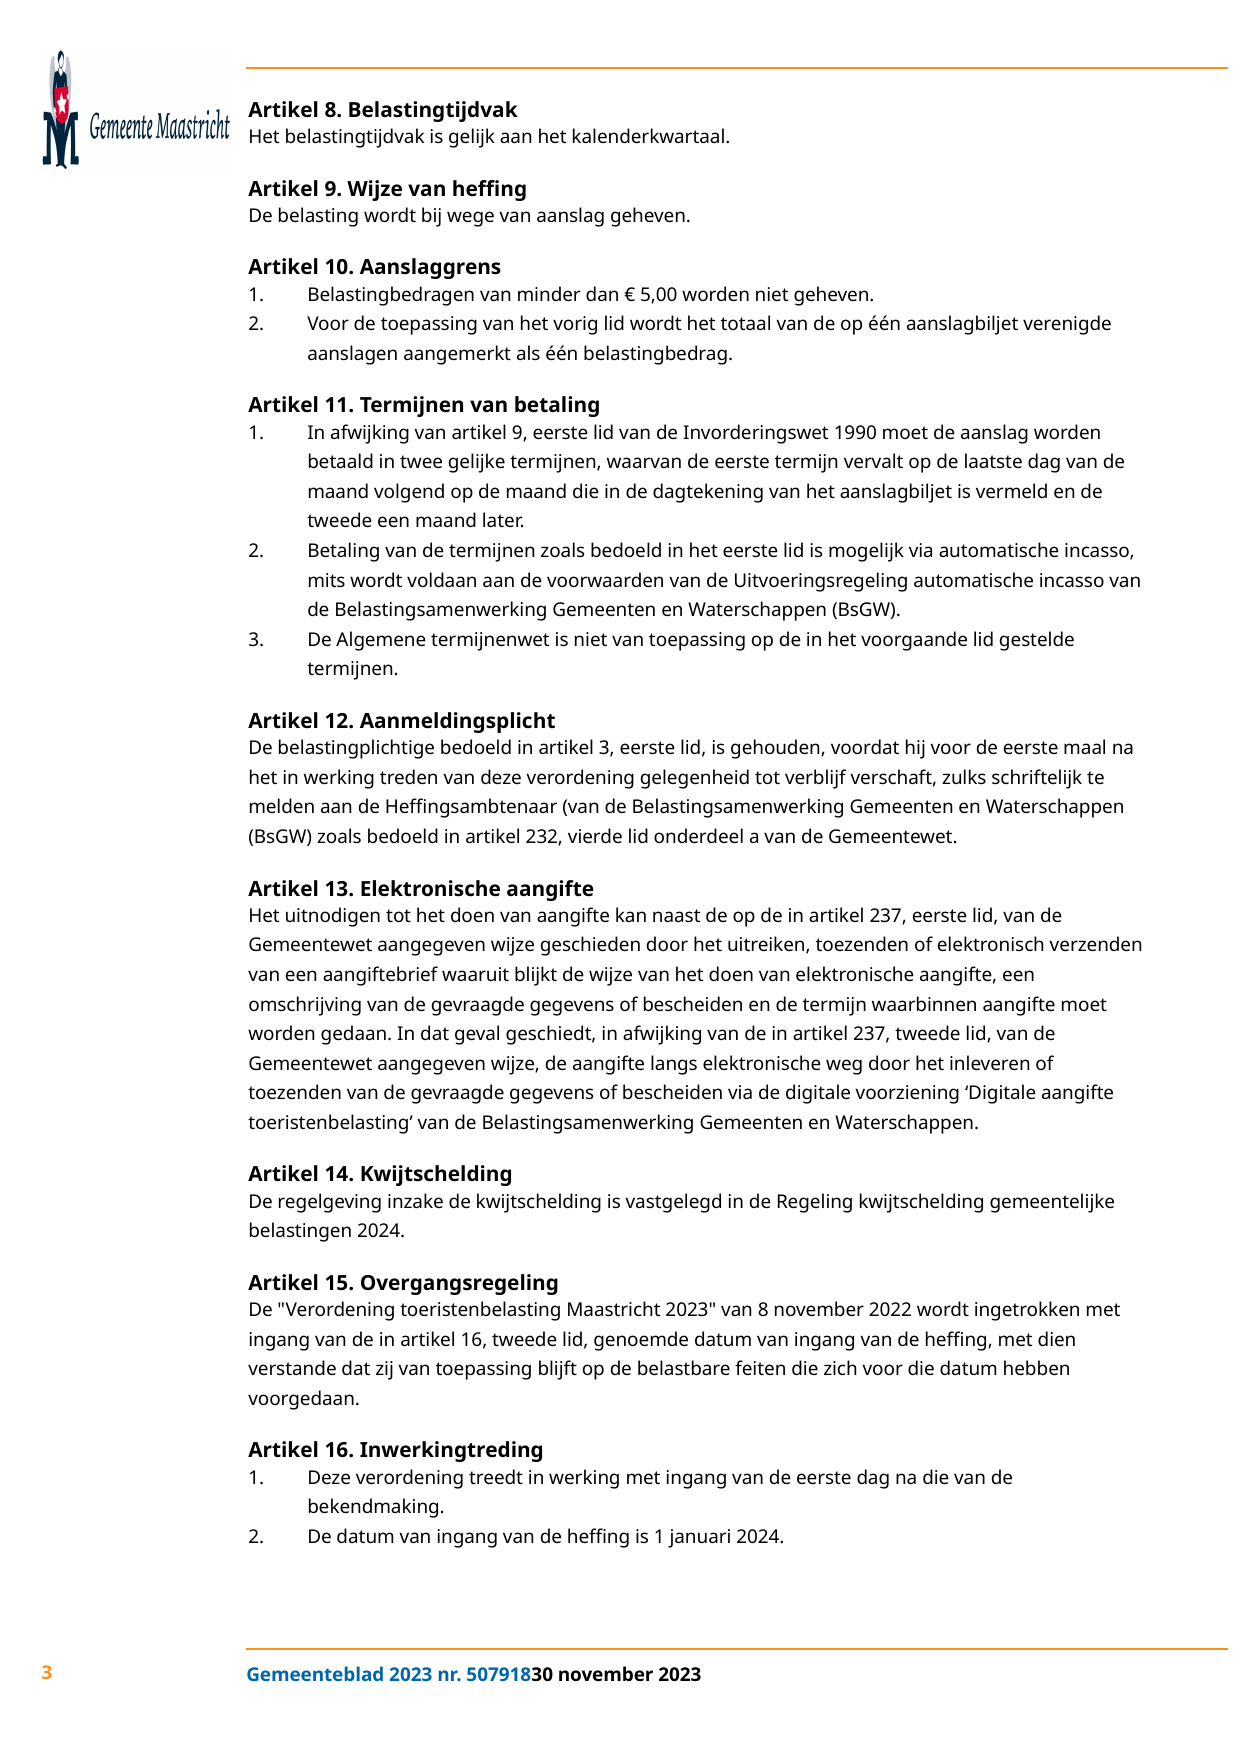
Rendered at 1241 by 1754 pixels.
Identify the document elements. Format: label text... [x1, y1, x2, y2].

text Artikel 9. Wijze van heffing [248, 174, 1152, 202]
list Belastingbedragen van minder dan € 5,00 worden niet geheven. [248, 281, 1152, 307]
text Het uitnodigen tot het doen van aangifte kan naast de op de in artikel 237, eerste lid, van de Gemeentewet aangegeven wijze geschieden door het uitreiken, toezenden of elektronisch verzenden van een aangiftebrief waaruit blijkt de wijze van het doen van elektronische aangifte, een omschrijving van de gevraagde gegevens of bescheiden en de termijn waarbinnen aangifte moet worden gedaan. In dat geval geschiedt, in afwijking van de in artikel 237, tweede lid, van de Gemeentewet aangegeven wijze, de aangifte langs elektronische weg door het inleveren of toezenden van de gevraagde gegevens of bescheiden via de digitale voorziening ‘Digitale aangifte toeristenbelasting’ van de Belastingsamenwerking Gemeenten en Waterschappen. [248, 902, 1152, 1135]
list Betaling van de termijnen zoals bedoeld in het eerste lid is mogelijk via automatische incasso, mits wordt voldaan aan de voorwaarden van de Uitvoeringsregeling automatische incasso van de Belastingsamenwerking Gemeenten en Waterschappen (BsGW). [248, 537, 1152, 622]
list In afwijking van artikel 9, eerste lid van de Invorderingswet 1990 moet de aanslag worden betaald in twee gelijke termijnen, waarvan de eerste termijn vervalt op de laatste dag van de maand volgend op de maand die in de dagtekening van het aanslagbiljet is vermeld en de tweede een maand later. [248, 419, 1152, 533]
text De regelgeving inzake de kwijtschelding is vastgelegd in de Regeling kwijtschelding gemeentelijke belastingen 2024. [248, 1188, 1152, 1243]
text De "Verordening toeristenbelasting Maastricht 2023" van 8 november 2022 wordt ingetrokken met ingang van de in artikel 16, tweede lid, genoemde datum van ingang van de heffing, met dien verstande dat zij van toepassing blijft op de belastbare feiten die zich voor die datum hebben voorgedaan. [248, 1296, 1152, 1411]
text Artikel 13. Elektronische aangifte [248, 874, 1152, 902]
picture [41, 47, 231, 172]
text De belasting wordt bij wege van aanslag geheven. [248, 202, 1152, 228]
text Artikel 8. Belastingtijdvak [248, 95, 1152, 123]
list Deze verordening treedt in werking met ingang van de eerste dag na die van de bekendmaking. [248, 1464, 1152, 1519]
list De Algemene termijnenwet is niet van toepassing op de in het voorgaande lid gestelde termijnen. [248, 626, 1152, 681]
text De belastingplichtige bedoeld in artikel 3, eerste lid, is gehouden, voordat hij voor de eerste maal na het in werking treden van deze verordening gelegenheid tot verblijf verschaft, zulks schriftelijk te melden aan de Heffingsambtenaar (van de Belastingsamenwerking Gemeenten en Waterschappen (BsGW) zoals bedoeld in artikel 232, vierde lid onderdeel a van de Gemeentewet. [248, 734, 1152, 849]
text Artikel 11. Termijnen van betaling [248, 391, 1152, 419]
text Artikel 12. Aanmeldingsplicht [248, 706, 1152, 734]
text Het belastingtijdvak is gelijk aan het kalenderkwartaal. [248, 123, 1152, 149]
text Artikel 15. Overgangsregeling [248, 1268, 1152, 1296]
text Artikel 16. Inwerkingtreding [248, 1436, 1152, 1464]
list De datum van ingang van de heffing is 1 januari 2024. [248, 1523, 1152, 1549]
list Voor de toepassing van het vorig lid wordt het totaal van de op één aanslagbiljet verenigde aanslagen aangemerkt als één belastingbedrag. [248, 311, 1152, 366]
text Artikel 10. Aanslaggrens [248, 252, 1152, 281]
text Artikel 14. Kwijtschelding [248, 1159, 1152, 1188]
